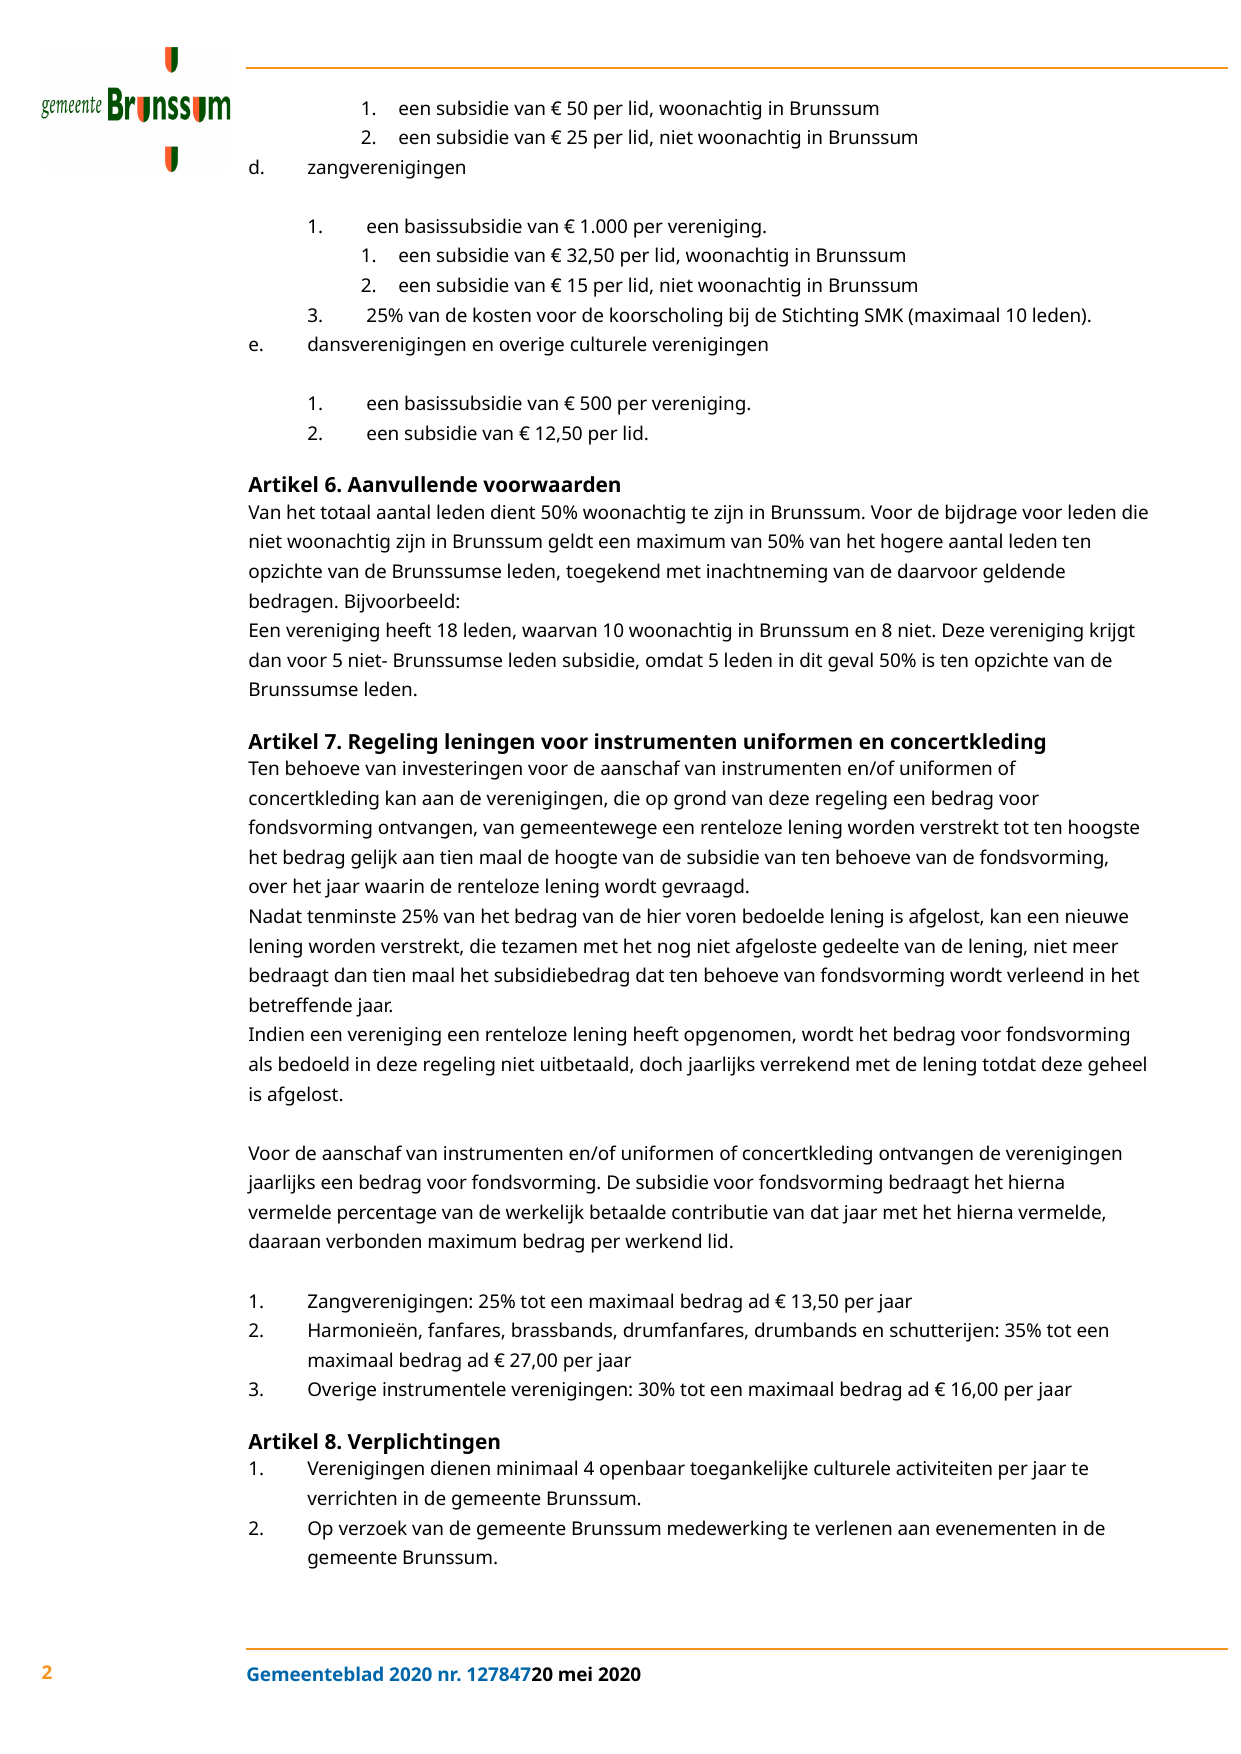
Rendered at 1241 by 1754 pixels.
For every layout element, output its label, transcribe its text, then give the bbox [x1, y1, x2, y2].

text Nadat tenminste 25% van het bedrag van de hier voren bedoelde lening is afgelost, kan een nieuwe lening worden verstrekt, die tezamen met het nog niet afgeloste gedeelte van de lening, niet meer bedraagt dan tien maal het subsidiebedrag dat ten behoeve van fondsvorming wordt verleend in het betreffende jaar. [248, 903, 1152, 1018]
list Overige instrumentele verenigingen: 30% tot een maximaal bedrag ad € 16,00 per jaar [248, 1377, 1152, 1402]
text Ten behoeve van investeringen voor de aanschaf van instrumenten en/of uniformen of concertkleding kan aan de verenigingen, die op grond van deze regeling een bedrag voor fondsvorming ontvangen, van gemeentewege een renteloze lening worden verstrekt tot ten hoogste het bedrag gelijk aan tien maal de hoogte van de subsidie van ten behoeve van de fondsvorming, over het jaar waarin de renteloze lening wordt gevraagd. [248, 755, 1152, 899]
text Een vereniging heeft 18 leden, waarvan 10 woonachtig in Brunssum en 8 niet. Deze vereniging krijgt dan voor 5 niet- Brunssumse leden subsidie, omdat 5 leden in dit geval 50% is ten opzichte van de Brunssumse leden. [248, 617, 1152, 702]
list Harmonieën, fanfares, brassbands, drumfanfares, drumbands en schutterijen: 35% tot een maximaal bedrag ad € 27,00 per jaar [248, 1317, 1152, 1373]
text Indien een vereniging een renteloze lening heeft opgenomen, wordt het bedrag voor fondsvorming als bedoeld in deze regeling niet uitbetaald, doch jaarlijks verrekend met de lening totdat deze geheel is afgelost. [248, 1022, 1152, 1107]
list een subsidie van € 15 per lid, niet woonachtig in Brunssum [361, 272, 1152, 298]
list 25% van de kosten voor de koorscholing bij de Stichting SMK (maximaal 10 leden). [307, 302, 1152, 328]
list een subsidie van € 32,50 per lid, woonachtig in Brunssum [361, 243, 1152, 268]
list een basissubsidie van € 500 per vereniging. [307, 391, 1152, 416]
list Op verzoek van de gemeente Brunssum medewerking te verlenen aan evenementen in de gemeente Brunssum. [248, 1515, 1152, 1570]
text Artikel 6. Aanvullende voorwaarden [248, 471, 1152, 499]
list zangverenigingen [248, 154, 1152, 180]
list Zangverenigingen: 25% tot een maximaal bedrag ad € 13,50 per jaar [248, 1288, 1152, 1314]
list een subsidie van € 12,50 per lid. [307, 420, 1152, 446]
list een subsidie van € 50 per lid, woonachtig in Brunssum [361, 95, 1152, 121]
list een subsidie van € 25 per lid, niet woonachtig in Brunssum [361, 124, 1152, 150]
text Voor de aanschaf van instrumenten en/of uniformen of concertkleding ontvangen de verenigingen jaarlijks een bedrag voor fondsvorming. De subsidie voor fondsvorming bedraagt het hierna vermelde percentage van de werkelijk betaalde contributie van dat jaar met het hierna vermelde, daaraan verbonden maximum bedrag per werkend lid. [248, 1140, 1152, 1254]
text Artikel 8. Verplichtingen [248, 1427, 1152, 1456]
list dansverenigingen en overige culturele verenigingen [248, 331, 1152, 357]
text Artikel 7. Regeling leningen voor instrumenten uniformen en concertkleding [248, 727, 1152, 755]
picture [41, 47, 231, 172]
text Van het totaal aantal leden dient 50% woonachtig te zijn in Brunssum. Voor de bijdrage voor leden die niet woonachtig zijn in Brunssum geldt een maximum van 50% van het hogere aantal leden ten opzichte van de Brunssumse leden, toegekend met inachtneming van de daarvoor geldende bedragen. Bijvoorbeeld: [248, 499, 1152, 613]
list Verenigingen dienen minimaal 4 openbaar toegankelijke culturele activiteiten per jaar te verrichten in de gemeente Brunssum. [248, 1456, 1152, 1511]
list een basissubsidie van € 1.000 per vereniging. [307, 213, 1152, 239]
